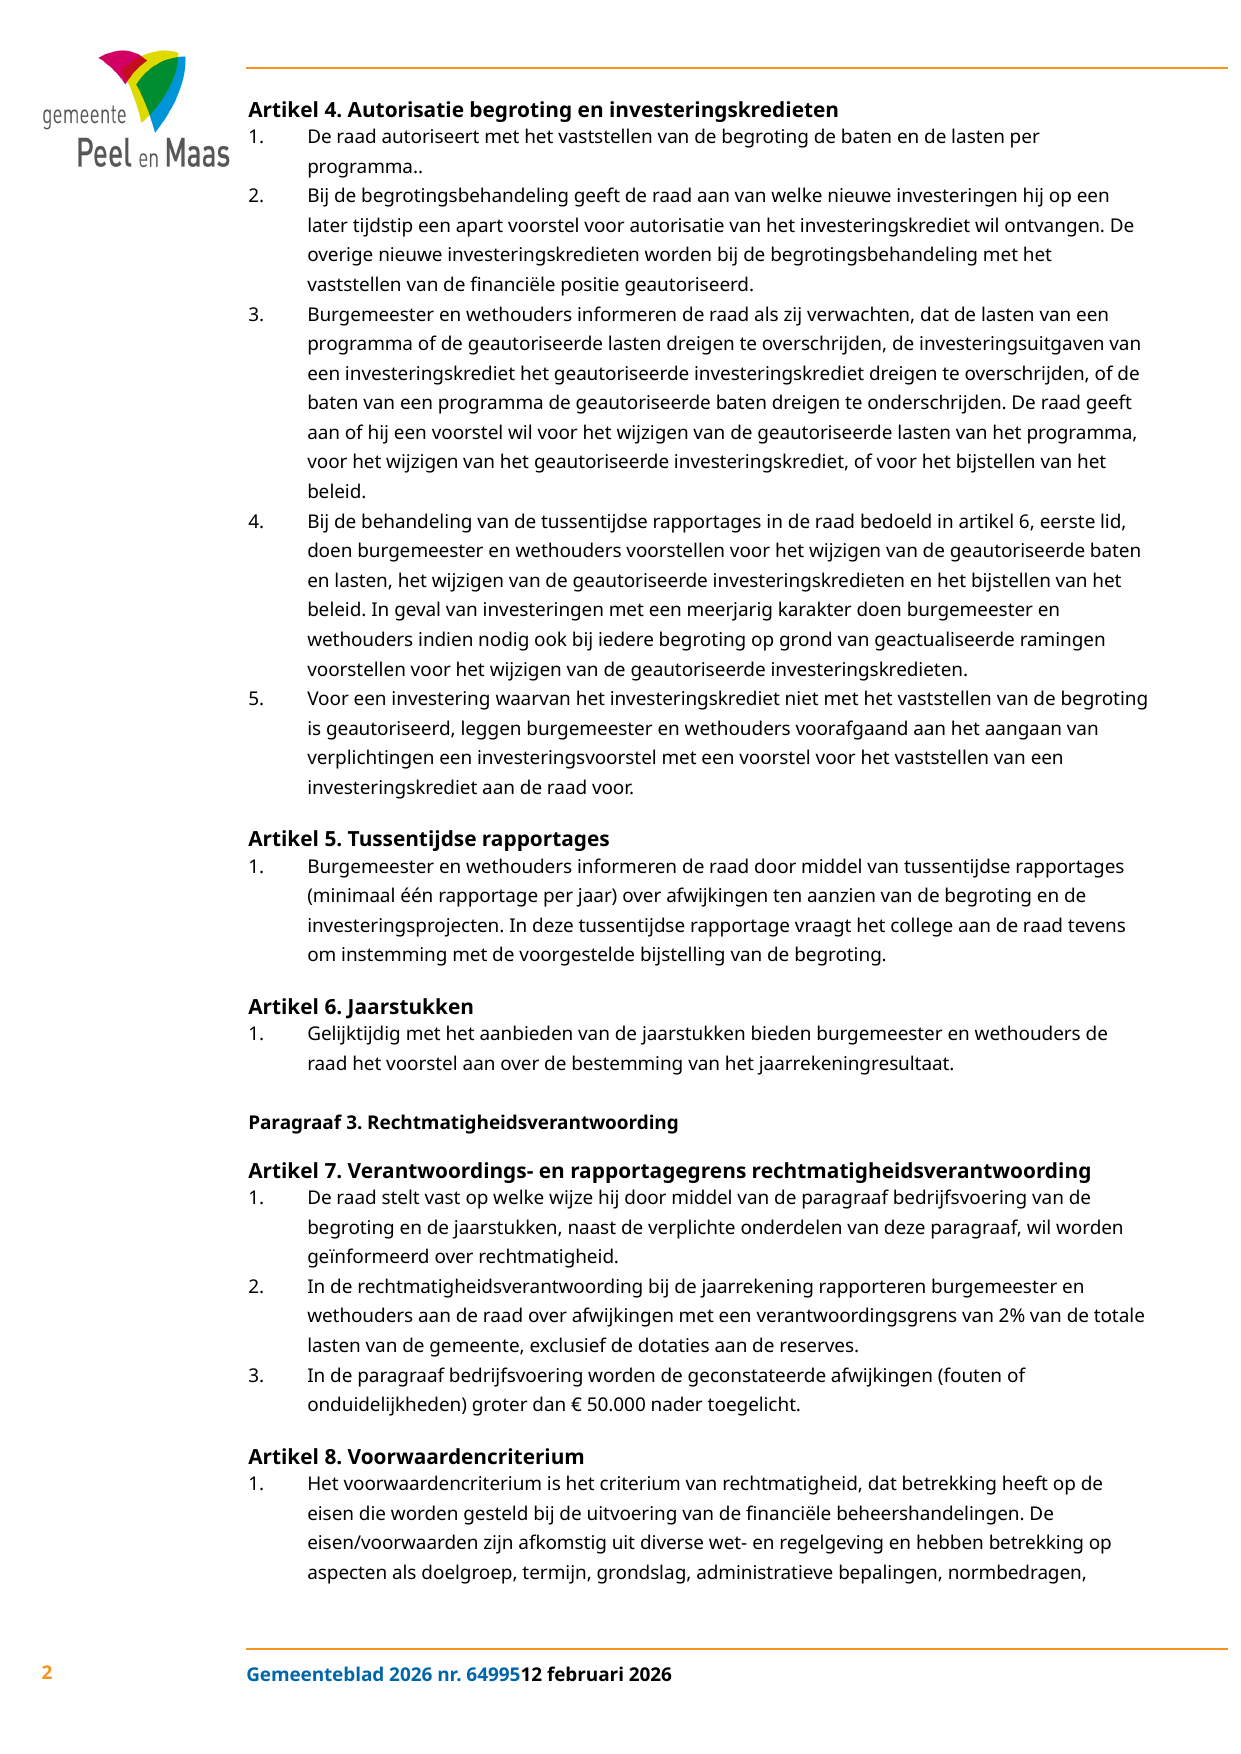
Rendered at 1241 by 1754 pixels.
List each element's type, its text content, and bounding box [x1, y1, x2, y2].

list In de paragraaf bedrijfsvoering worden de geconstateerde afwijkingen (fouten of onduidelijkheden) groter dan € 50.000 nader toegelicht. [248, 1362, 1152, 1417]
list Burgemeester en wethouders informeren de raad door middel van tussentijdse rapportages (minimaal één rapportage per jaar) over afwijkingen ten aanzien van de begroting en de investeringsprojecten. In deze tussentijdse rapportage vraagt het college aan de raad tevens om instemming met de voorgestelde bijstelling van de begroting. [248, 853, 1152, 967]
list In de rechtmatigheidsverantwoording bij de jaarrekening rapporteren burgemeester en wethouders aan de raad over afwijkingen met een verantwoordingsgrens van 2% van de totale lasten van de gemeente, exclusief de dotaties aan de reserves. [248, 1273, 1152, 1358]
list De raad autoriseert met het vaststellen van de begroting de baten en de lasten per programma.. [248, 123, 1152, 178]
picture [41, 47, 231, 172]
list De raad stelt vast op welke wijze hij door middel van de paragraaf bedrijfsvoering van de begroting en de jaarstukken, naast de verplichte onderdelen van deze paragraaf, wil worden geïnformeerd over rechtmatigheid. [248, 1184, 1152, 1269]
text Artikel 5. Tussentijdse rapportages [248, 824, 1152, 853]
list Het voorwaardencriterium is het criterium van rechtmatigheid, dat betrekking heeft op de eisen die worden gesteld bij de uitvoering van de financiële beheershandelingen. De eisen/voorwaarden zijn afkomstig uit diverse wet- en regelgeving en hebben betrekking op aspecten als doelgroep, termijn, grondslag, administratieve bepalingen, normbedragen, [248, 1470, 1152, 1585]
text Artikel 6. Jaarstukken [248, 992, 1152, 1021]
list Burgemeester en wethouders informeren de raad als zij verwachten, dat de lasten van een programma of de geautoriseerde lasten dreigen te overschrijden, de investeringsuitgaven van een investeringskrediet het geautoriseerde investeringskrediet dreigen te overschrijden, of de baten van een programma de geautoriseerde baten dreigen te onderschrijden. De raad geeft aan of hij een voorstel wil voor het wijzigen van de geautoriseerde lasten van het programma, voor het wijzigen van het geautoriseerde investeringskrediet, of voor het bijstellen van het beleid. [248, 301, 1152, 504]
text Artikel 7. Verantwoordings- en rapportagegrens rechtmatigheidsverantwoording [248, 1156, 1152, 1184]
list Voor een investering waarvan het investeringskrediet niet met het vaststellen van de begroting is geautoriseerd, leggen burgemeester en wethouders voorafgaand aan het aangaan van verplichtingen een investeringsvoorstel met een voorstel voor het vaststellen van een investeringskrediet aan de raad voor. [248, 685, 1152, 800]
text Artikel 8. Voorwaardencriterium [248, 1442, 1152, 1470]
list Gelijktijdig met het aanbieden van de jaarstukken bieden burgemeester en wethouders de raad het voorstel aan over de bestemming van het jaarrekeningresultaat. [248, 1021, 1152, 1076]
list Bij de behandeling van de tussentijdse rapportages in de raad bedoeld in artikel 6, eerste lid, doen burgemeester en wethouders voorstellen voor het wijzigen van de geautoriseerde baten en lasten, het wijzigen van de geautoriseerde investeringskredieten en het bijstellen van het beleid. In geval van investeringen met een meerjarig karakter doen burgemeester en wethouders indien nodig ook bij iedere begroting op grond van geactualiseerde ramingen voorstellen voor het wijzigen van de geautoriseerde investeringskredieten. [248, 508, 1152, 681]
text Artikel 4. Autorisatie begroting en investeringskredieten [248, 95, 1152, 123]
list Bij de begrotingsbehandeling geeft de raad aan van welke nieuwe investeringen hij op een later tijdstip een apart voorstel voor autorisatie van het investeringskrediet wil ontvangen. De overige nieuwe investeringskredieten worden bij de begrotingsbehandeling met het vaststellen van de financiële positie geautoriseerd. [248, 182, 1152, 297]
text Paragraaf 3. Rechtmatigheidsverantwoording [248, 1109, 1152, 1135]
